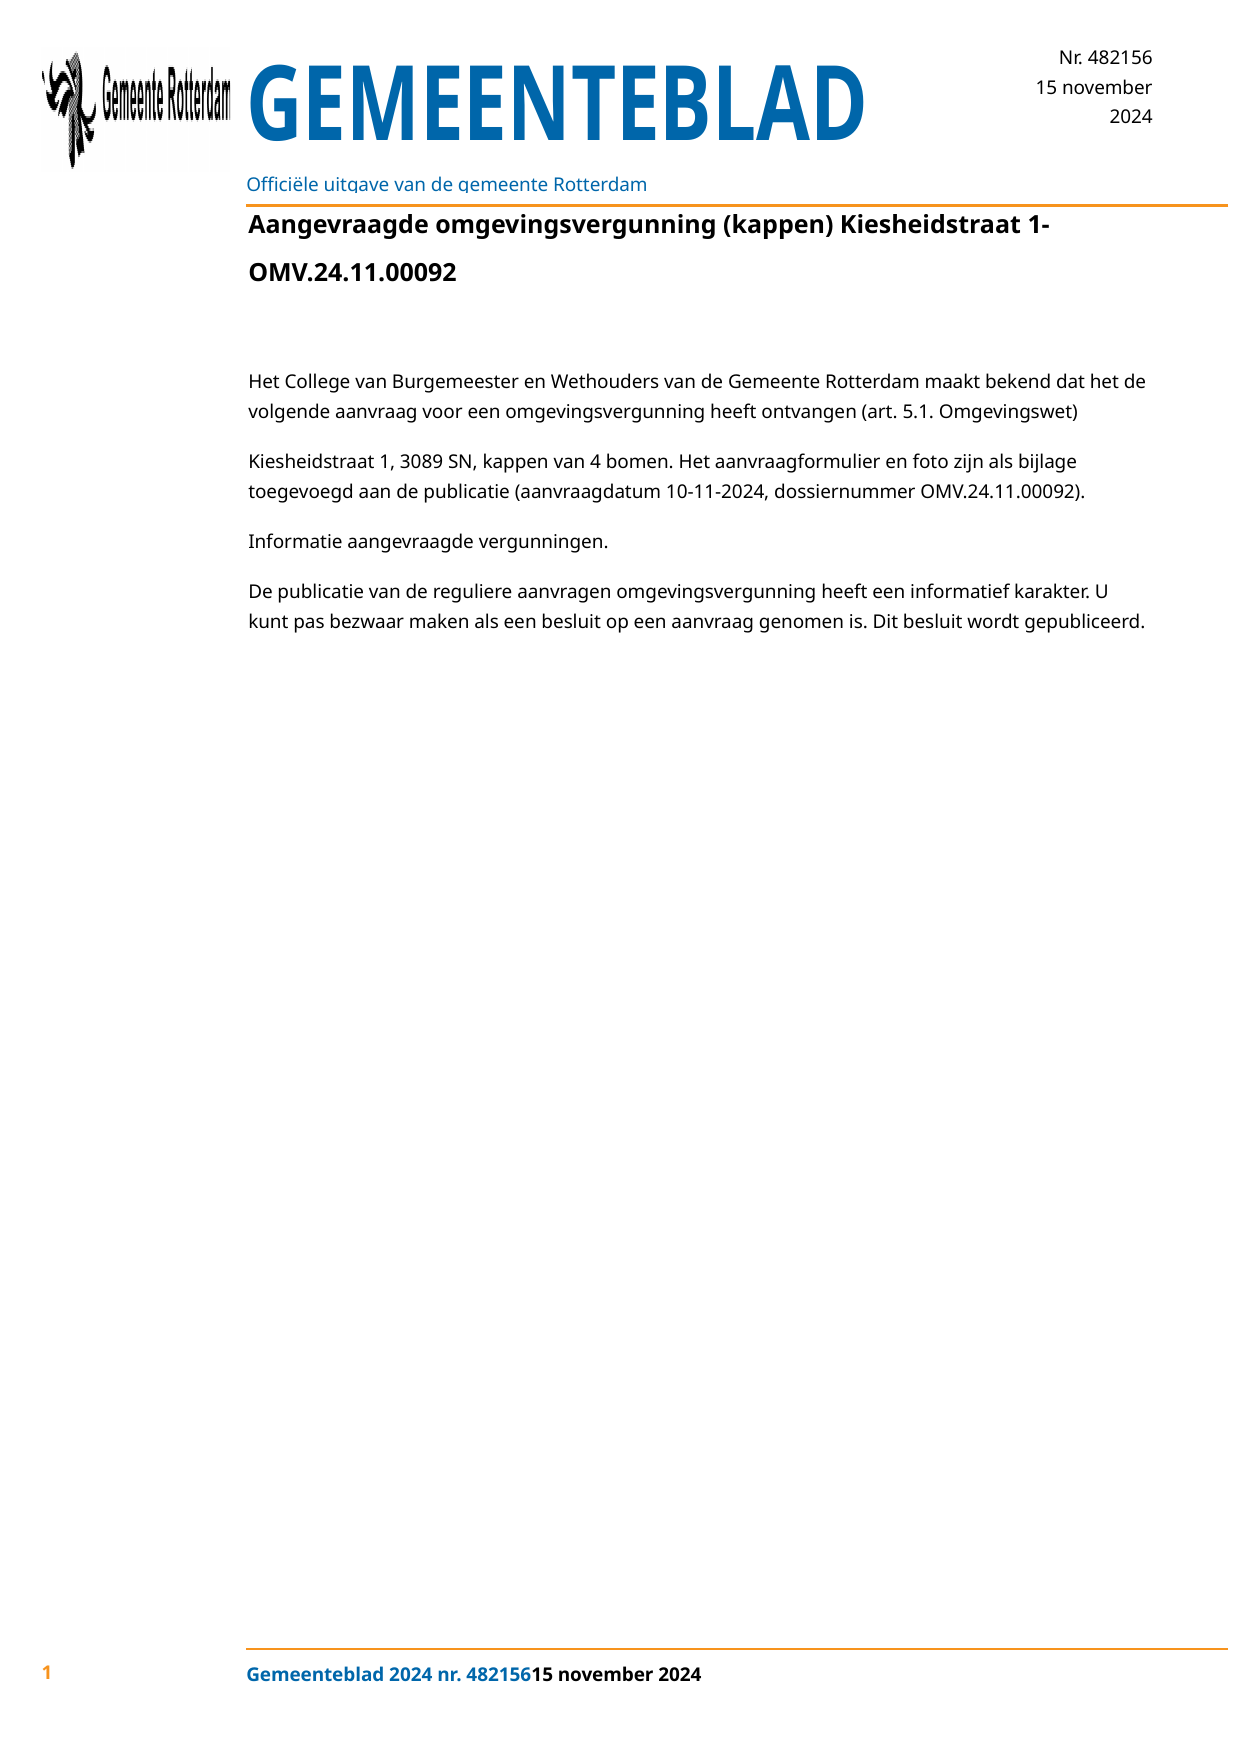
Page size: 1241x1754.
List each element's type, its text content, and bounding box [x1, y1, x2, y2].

text Kiesheidstraat 1, 3089 SN, kappen van 4 bomen. Het aanvraagformulier en foto zijn als bijlage toegevoegd aan de publicatie (aanvraagdatum 10-11-2024, dossiernummer OMV.24.11.00092). [248, 448, 1152, 504]
text Aangevraagde omgevingsvergunning (kappen) Kiesheidstraat 1- OMV.24.11.00092 [248, 207, 1152, 288]
text Informatie aangevraagde vergunningen. [248, 528, 1152, 554]
text Het College van Burgemeester en Wethouders van de Gemeente Rotterdam maakt bekend dat het de volgende aanvraag voor een omgevingsvergunning heeft ontvangen (art. 5.1. Omgevingswet) [248, 368, 1152, 424]
picture [41, 47, 231, 172]
text De publicatie van de reguliere aanvragen omgevingsvergunning heeft een informatief karakter. U kunt pas bezwaar maken als een besluit op een aanvraag genomen is. Dit besluit wordt gepubliceerd. [248, 579, 1152, 634]
